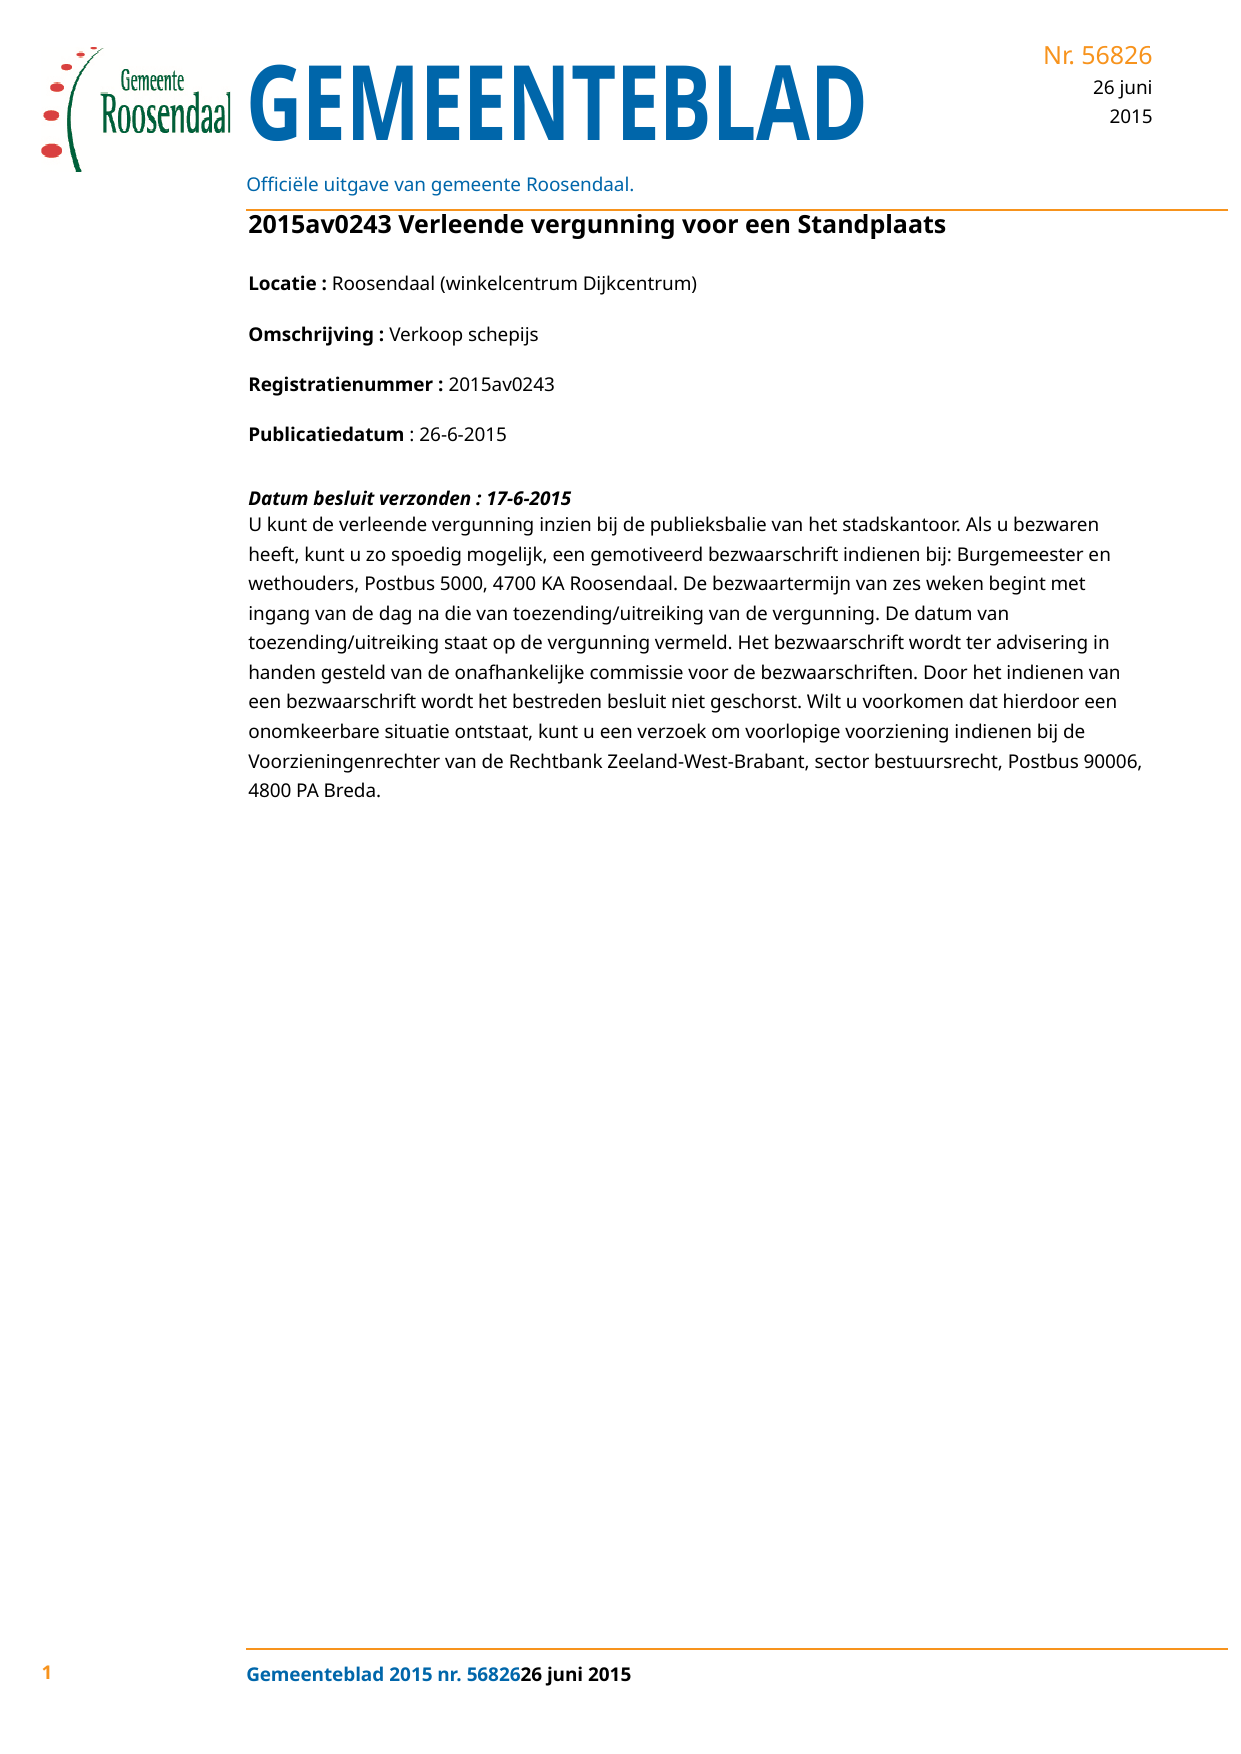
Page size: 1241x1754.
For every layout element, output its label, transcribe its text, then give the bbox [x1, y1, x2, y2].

text Registratienummer : 2015av0243 [248, 371, 1152, 397]
text 2015av0243 Verleende vergunning voor een Standplaats [248, 211, 1152, 241]
text Locatie : Roosendaal (winkelcentrum Dijkcentrum) [248, 270, 1152, 296]
picture [41, 47, 231, 172]
text Publicatiedatum : 26-6-2015 [248, 422, 1152, 447]
text U kunt de verleende vergunning inzien bij de publieksbalie van het stadskantoor. Als u bezwaren heeft, kunt u zo spoedig mogelijk, een gemotiveerd bezwaarschrift indienen bij: Burgemeester en wethouders, Postbus 5000, 4700 KA Roosendaal. De bezwaartermijn van zes weken begint met ingang van de dag na die van toezending/uitreiking van de vergunning. De datum van toezending/uitreiking staat op de vergunning vermeld. Het bezwaarschrift wordt ter advisering in handen gesteld van de onafhankelijke commissie voor de bezwaarschriften. Door het indienen van een bezwaarschrift wordt het bestreden besluit niet geschorst. Wilt u voorkomen dat hierdoor een onomkeerbare situatie ontstaat, kunt u een verzoek om voorlopige voorziening indienen bij de Voorzieningenrechter van de Rechtbank Zeeland-West-Brabant, sector bestuursrecht, Postbus 90006, 4800 PA Breda. [248, 511, 1152, 803]
text Datum besluit verzonden : 17-6-2015 [248, 486, 1152, 511]
text Omschrijving : Verkoop schepijs [248, 321, 1152, 346]
